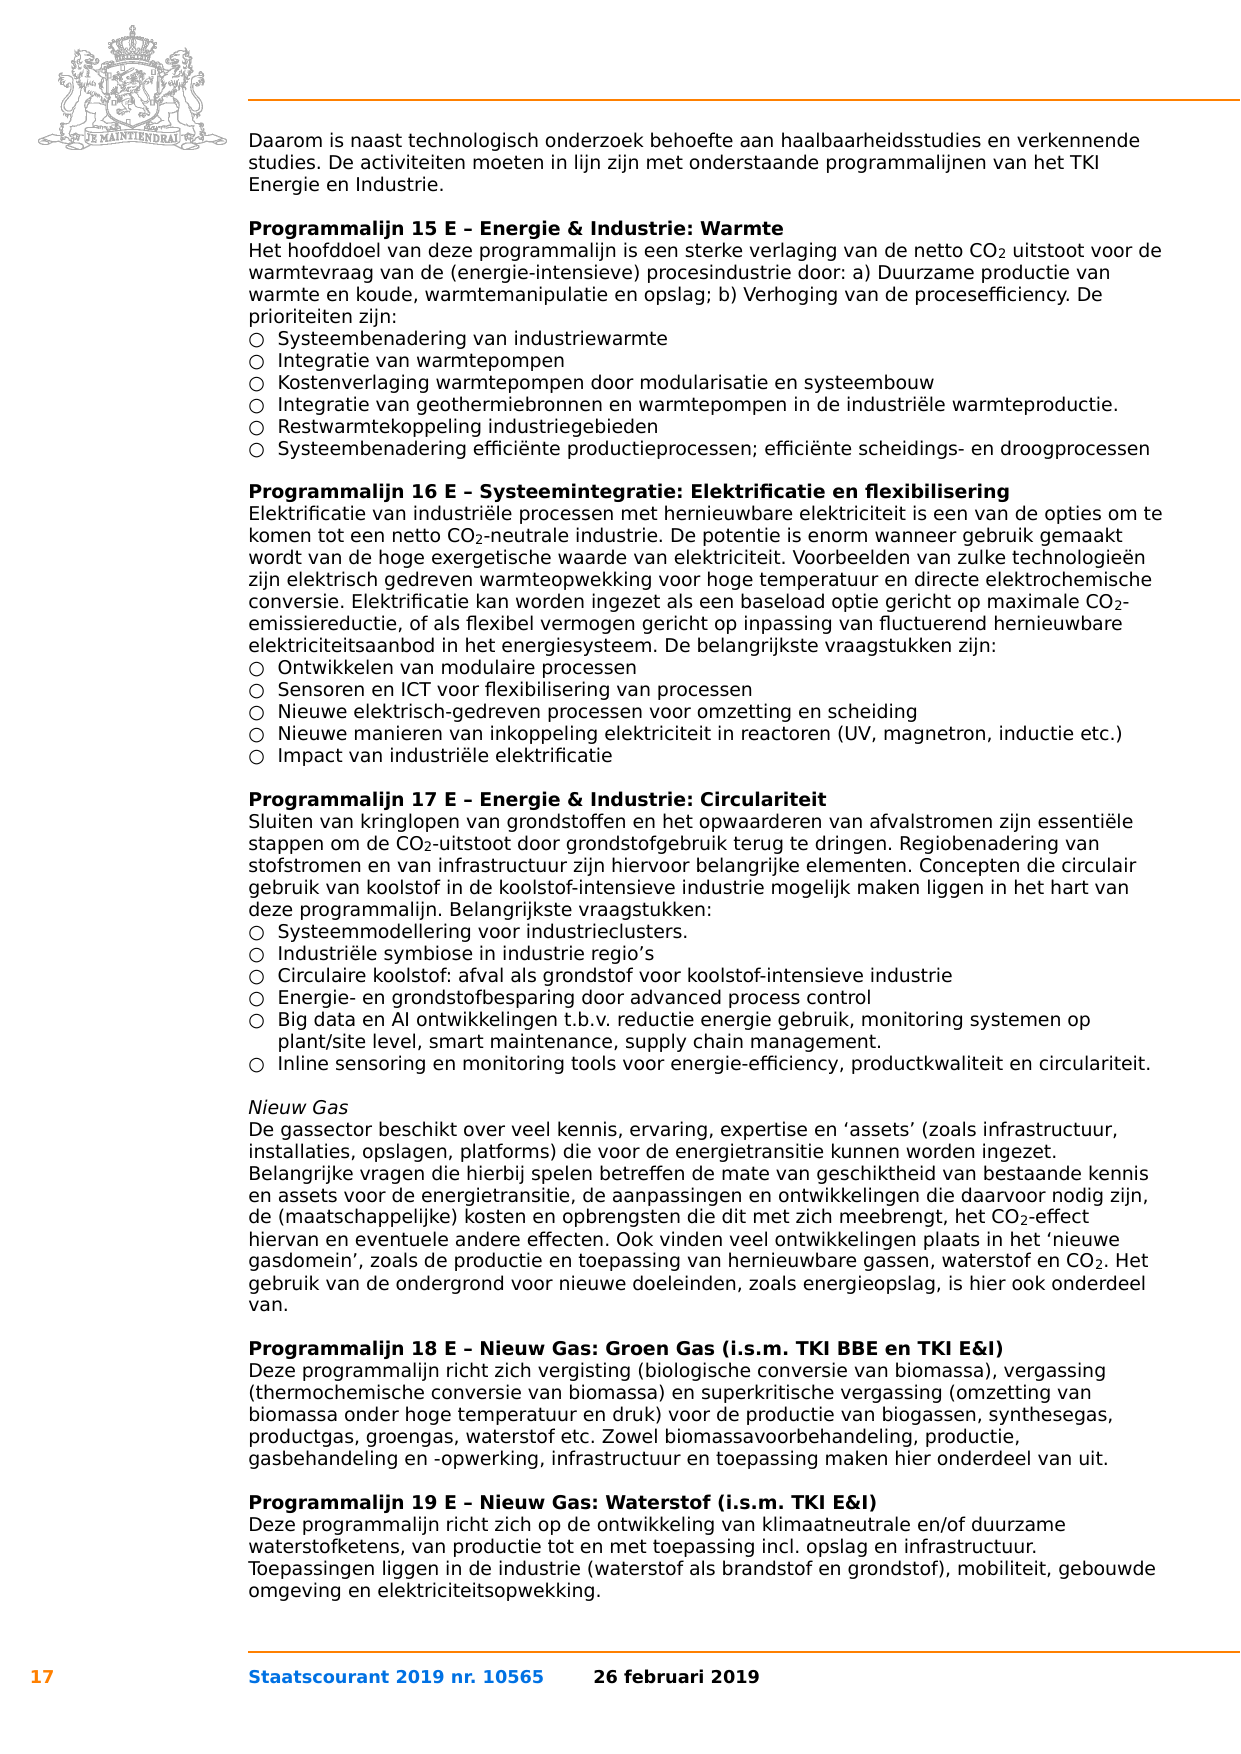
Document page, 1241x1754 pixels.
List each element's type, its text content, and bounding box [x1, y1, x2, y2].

text ○ Sensoren en ICT voor flexibilisering van processen [248, 679, 1163, 701]
text Nieuw Gas [248, 1097, 1163, 1118]
text Programmalijn 16 E – Systeemintegratie: Elektrificatie en flexibilisering [248, 481, 1163, 503]
text De gassector beschikt over veel kennis, ervaring, expertise en ‘assets’ (zoals infrastructuur, installaties, opslagen, platforms) die voor de energietransitie kunnen worden ingezet. Belangrijke vragen die hierbij spelen betreffen de mate van geschiktheid van bestaande kennis en assets voor de energietransitie, de aanpassingen en ontwikkelingen die daarvoor nodig zijn, de (maatschappelijke) kosten en opbrengsten die dit met zich meebrengt, het CO2-effect hiervan en eventuele andere effecten. Ook vinden veel ontwikkelingen plaats in het ‘nieuwe gasdomein’, zoals de productie en toepassing van hernieuwbare gassen, waterstof en CO2. Het gebruik van de ondergrond voor nieuwe doeleinden, zoals energieopslag, is hier ook onderdeel van. [248, 1118, 1163, 1316]
picture [38, 25, 227, 150]
text ○ Inline sensoring en monitoring tools voor energie-efficiency, productkwaliteit en circulariteit. [248, 1053, 1163, 1075]
text ○ Ontwikkelen van modulaire processen [248, 657, 1163, 679]
text ○ Nieuwe elektrisch-gedreven processen voor omzetting en scheiding [248, 701, 1163, 723]
text ○ Systeemmodellering voor industrieclusters. [248, 921, 1163, 943]
text Sluiten van kringlopen van grondstoffen en het opwaarderen van afvalstromen zijn essentiële stappen om de CO2-uitstoot door grondstofgebruik terug te dringen. Regiobenadering van stofstromen en van infrastructuur zijn hiervoor belangrijke elementen. Concepten die circulair gebruik van koolstof in de koolstof-intensieve industrie mogelijk maken liggen in het hart van deze programmalijn. Belangrijkste vraagstukken: [248, 811, 1163, 921]
text ○ Integratie van warmtepompen [248, 349, 1163, 372]
text ○ Nieuwe manieren van inkoppeling elektriciteit in reactoren (UV, magnetron, inductie etc.) [248, 723, 1163, 745]
text Deze programmalijn richt zich vergisting (biologische conversie van biomassa), vergassing (thermochemische conversie van biomassa) en superkritische vergassing (omzetting van biomassa onder hoge temperatuur en druk) voor de productie van biogassen, synthesegas, productgas, groengas, waterstof etc. Zowel biomassavoorbehandeling, productie, gasbehandeling en -opwerking, infrastructuur en toepassing maken hier onderdeel van uit. [248, 1360, 1163, 1470]
text ○ Impact van industriële elektrificatie [248, 745, 1163, 767]
text Programmalijn 17 E – Energie & Industrie: Circulariteit [248, 789, 1163, 811]
text ○ Integratie van geothermiebronnen en warmtepompen in de industriële warmteproductie. [248, 393, 1163, 416]
text ○ Big data en AI ontwikkelingen t.b.v. reductie energie gebruik, monitoring systemen op plant/site level, smart maintenance, supply chain management. [248, 1009, 1163, 1053]
text ○ Systeembenadering efficiënte productieprocessen; efficiënte scheidings- en droogprocessen [248, 437, 1163, 459]
text Programmalijn 19 E – Nieuw Gas: Waterstof (i.s.m. TKI E&I) [248, 1492, 1163, 1514]
text Programmalijn 15 E – Energie & Industrie: Warmte [248, 218, 1163, 240]
text Daarom is naast technologisch onderzoek behoefte aan haalbaarheidsstudies en verkennende studies. De activiteiten moeten in lijn zijn met onderstaande programmalijnen van het TKI Energie en Industrie. [248, 130, 1163, 196]
text ○ Circulaire koolstof: afval als grondstof voor koolstof-intensieve industrie [248, 965, 1163, 987]
text ○ Restwarmtekoppeling industriegebieden [248, 416, 1163, 437]
text ○ Systeembenadering van industriewarmte [248, 328, 1163, 349]
text Deze programmalijn richt zich op de ontwikkeling van klimaatneutrale en/of duurzame waterstofketens, van productie tot en met toepassing incl. opslag en infrastructuur. Toepassingen liggen in de industrie (waterstof als brandstof en grondstof), mobiliteit, gebouwde omgeving en elektriciteitsopwekking. [248, 1514, 1163, 1602]
text Het hoofddoel van deze programmalijn is een sterke verlaging van de netto CO2 uitstoot voor de warmtevraag van de (energie-intensieve) procesindustrie door: a) Duurzame productie van warmte en koude, warmtemanipulatie en opslag; b) Verhoging van de procesefficiency. De prioriteiten zijn: [248, 240, 1163, 328]
text ○ Energie- en grondstofbesparing door advanced process control [248, 987, 1163, 1009]
text ○ Industriële symbiose in industrie regio’s [248, 943, 1163, 965]
text ○ Kostenverlaging warmtepompen door modularisatie en systeembouw [248, 372, 1163, 393]
text Programmalijn 18 E – Nieuw Gas: Groen Gas (i.s.m. TKI BBE en TKI E&I) [248, 1338, 1163, 1360]
text Elektrificatie van industriële processen met hernieuwbare elektriciteit is een van de opties om te komen tot een netto CO2-neutrale industrie. De potentie is enorm wanneer gebruik gemaakt wordt van de hoge exergetische waarde van elektriciteit. Voorbeelden van zulke technologieën zijn elektrisch gedreven warmteopwekking voor hoge temperatuur en directe elektrochemische conversie. Elektrificatie kan worden ingezet als een baseload optie gericht op maximale CO2-emissiereductie, of als flexibel vermogen gericht op inpassing van fluctuerend hernieuwbare elektriciteitsaanbod in het energiesysteem. De belangrijkste vraagstukken zijn: [248, 503, 1163, 657]
